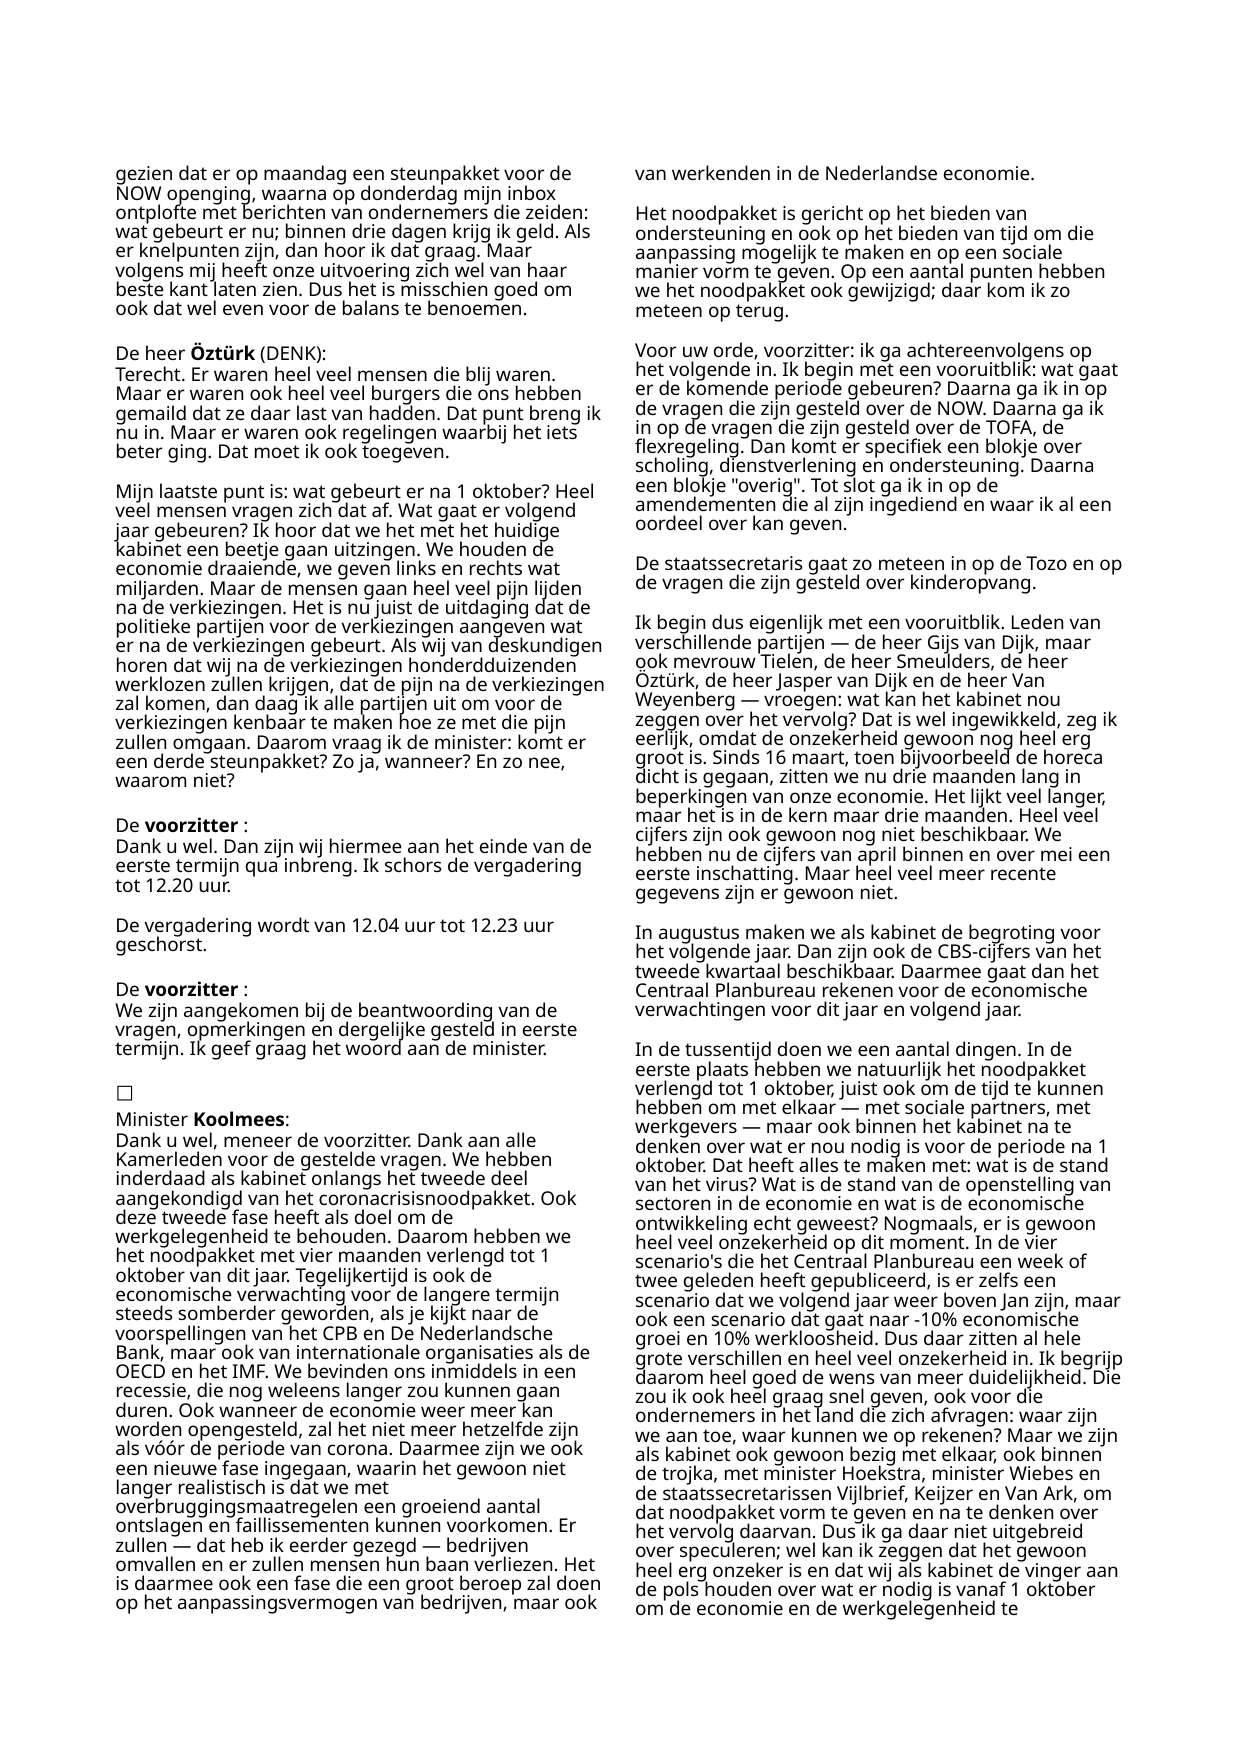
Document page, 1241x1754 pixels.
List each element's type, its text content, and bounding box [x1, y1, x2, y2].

text ⬜ [115, 1080, 605, 1106]
text Ik begin dus eigenlijk met een vooruitblik. Leden van verschillende partijen — de heer Gijs van Dijk, maar ook mevrouw Tielen, de heer Smeulders, de heer Öztürk, de heer Jasper van Dijk en de heer Van Weyenberg — vroegen: wat kan het kabinet nou zeggen over het vervolg? Dat is wel ingewikkeld, zeg ik eerlijk, omdat de onzekerheid gewoon nog heel erg groot is. Sinds 16 maart, toen bijvoorbeeld de horeca dicht is gegaan, zitten we nu drie maanden lang in beperkingen van onze economie. Het lijkt veel langer, maar het is in de kern maar drie maanden. Heel veel cijfers zijn ook gewoon nog niet beschikbaar. We hebben nu de cijfers van april binnen en over mei een eerste inschatting. Maar heel veel meer recente gegevens zijn er gewoon niet. [635, 614, 1125, 903]
text Dank u wel. Dan zijn wij hiermee aan het einde van de eerste termijn qua inbreng. Ik schors de vergadering tot 12.20 uur. [115, 838, 605, 896]
text Dank u wel, meneer de voorzitter. Dank aan alle Kamerleden voor de gestelde vragen. We hebben inderdaad als kabinet onlangs het tweede deel aangekondigd van het coronacrisisnoodpakket. Ook deze tweede fase heeft als doel om de werkgelegenheid te behouden. Daarom hebben we het noodpakket met vier maanden verlengd tot 1 oktober van dit jaar. Tegelijkertijd is ook de economische verwachting voor de langere termijn steeds somberder geworden, als je kijkt naar de voorspellingen van het CPB en De Nederlandsche Bank, maar ook van internationale organisaties als de OECD en het IMF. We bevinden ons inmiddels in een recessie, die nog weleens langer zou kunnen gaan duren. Ook wanneer de economie weer meer kan worden opengesteld, zal het niet meer hetzelfde zijn als vóór de periode van corona. Daarmee zijn we ook een nieuwe fase ingegaan, waarin het gewoon niet langer realistisch is dat we met overbruggingsmaatregelen een groeiend aantal ontslagen en faillissementen kunnen voorkomen. Er zullen — dat heb ik eerder gezegd — bedrijven omvallen en er zullen mensen hun baan verliezen. Het is daarmee ook een fase die een groot beroep zal doen op het aanpassingsvermogen van bedrijven, maar ook [115, 1132, 605, 1614]
text We zijn aangekomen bij de beantwoording van de vragen, opmerkingen en dergelijke gesteld in eerste termijn. Ik geef graag het woord aan de minister. [115, 1002, 605, 1059]
text De heer Öztürk (DENK): [115, 340, 605, 366]
text Het noodpakket is gericht op het bieden van ondersteuning en ook op het bieden van tijd om die aanpassing mogelijk te maken en op een sociale manier vorm te geven. Op een aantal punten hebben we het noodpakket ook gewijzigd; daar kom ik zo meteen op terug. [635, 205, 1125, 321]
text In augustus maken we als kabinet de begroting voor het volgende jaar. Dan zijn ook de CBS-cijfers van het tweede kwartaal beschikbaar. Daarmee gaat dan het Centraal Planbureau rekenen voor de economische verwachtingen voor dit jaar en volgend jaar. [635, 924, 1125, 1021]
text van werkenden in de Nederlandse economie. [635, 165, 1125, 184]
text gezien dat er op maandag een steunpakket voor de NOW openging, waarna op donderdag mijn inbox ontplofte met berichten van ondernemers die zeiden: wat gebeurt er nu; binnen drie dagen krijg ik geld. Als er knelpunten zijn, dan hoor ik dat graag. Maar volgens mij heeft onze uitvoering zich wel van haar beste kant laten zien. Dus het is misschien goed om ook dat wel even voor de balans te benoemen. [115, 165, 605, 319]
text Minister Koolmees: [115, 1106, 605, 1132]
text De staatssecretaris gaat zo meteen in op de Tozo en op de vragen die zijn gesteld over kinderopvang. [635, 555, 1125, 594]
text De vergadering wordt van 12.04 uur tot 12.23 uur geschorst. [115, 917, 605, 955]
text De voorzitter : [115, 976, 605, 1002]
text Voor uw orde, voorzitter: ik ga achtereenvolgens op het volgende in. Ik begin met een vooruitblik: wat gaat er de komende periode gebeuren? Daarna ga ik in op de vragen die zijn gesteld over de NOW. Daarna ga ik in op de vragen die zijn gesteld over de TOFA, de flexregeling. Dan komt er specifiek een blokje over scholing, dienstverlening en ondersteuning. Daarna een blokje "overig". Tot slot ga ik in op de amendementen die al zijn ingediend en waar ik al een oordeel over kan geven. [635, 342, 1125, 534]
text Mijn laatste punt is: wat gebeurt er na 1 oktober? Heel veel mensen vragen zich dat af. Wat gaat er volgend jaar gebeuren? Ik hoor dat we het met het huidige kabinet een beetje gaan uitzingen. We houden de economie draaiende, we geven links en rechts wat miljarden. Maar de mensen gaan heel veel pijn lijden na de verkiezingen. Het is nu juist de uitdaging dat de politieke partijen voor de verkiezingen aangeven wat er na de verkiezingen gebeurt. Als wij van deskundigen horen dat wij na de verkiezingen honderdduizenden werklozen zullen krijgen, dat de pijn na de verkiezingen zal komen, dan daag ik alle partijen uit om voor de verkiezingen kenbaar te maken hoe ze met die pijn zullen omgaan. Daarom vraag ik de minister: komt er een derde steunpakket? Zo ja, wanneer? En zo nee, waarom niet? [115, 483, 605, 791]
text De voorzitter : [115, 812, 605, 838]
text Terecht. Er waren heel veel mensen die blij waren. Maar er waren ook heel veel burgers die ons hebben gemaild dat ze daar last van hadden. Dat punt breng ik nu in. Maar er waren ook regelingen waarbij het iets beter ging. Dat moet ik ook toegeven. [115, 366, 605, 462]
text In de tussentijd doen we een aantal dingen. In de eerste plaats hebben we natuurlijk het noodpakket verlengd tot 1 oktober, juist ook om de tijd te kunnen hebben om met elkaar — met sociale partners, met werkgevers — maar ook binnen het kabinet na te denken over wat er nou nodig is voor de periode na 1 oktober. Dat heeft alles te maken met: wat is de stand van het virus? Wat is de stand van de openstelling van sectoren in de economie en wat is de economische ontwikkeling echt geweest? Nogmaals, er is gewoon heel veel onzekerheid op dit moment. In de vier scenario's die het Centraal Planbureau een week of twee geleden heeft gepubliceerd, is er zelfs een scenario dat we volgend jaar weer boven Jan zijn, maar ook een scenario dat gaat naar -10% economische groei en 10% werkloosheid. Dus daar zitten al hele grote verschillen en heel veel onzekerheid in. Ik begrijp daarom heel goed de wens van meer duidelijkheid. Die zou ik ook heel graag snel geven, ook voor die ondernemers in het land die zich afvragen: waar zijn we aan toe, waar kunnen we op rekenen? Maar we zijn als kabinet ook gewoon bezig met elkaar, ook binnen de trojka, met minister Hoekstra, minister Wiebes en de staatssecretarissen Vijlbrief, Keijzer en Van Ark, om dat noodpakket vorm te geven en na te denken over het vervolg daarvan. Dus ik ga daar niet uitgebreid over speculeren; wel kan ik zeggen dat het gewoon heel erg onzeker is en dat wij als kabinet de vinger aan de pols houden over wat er nodig is vanaf 1 oktober om de economie en de werkgelegenheid te [635, 1041, 1125, 1619]
